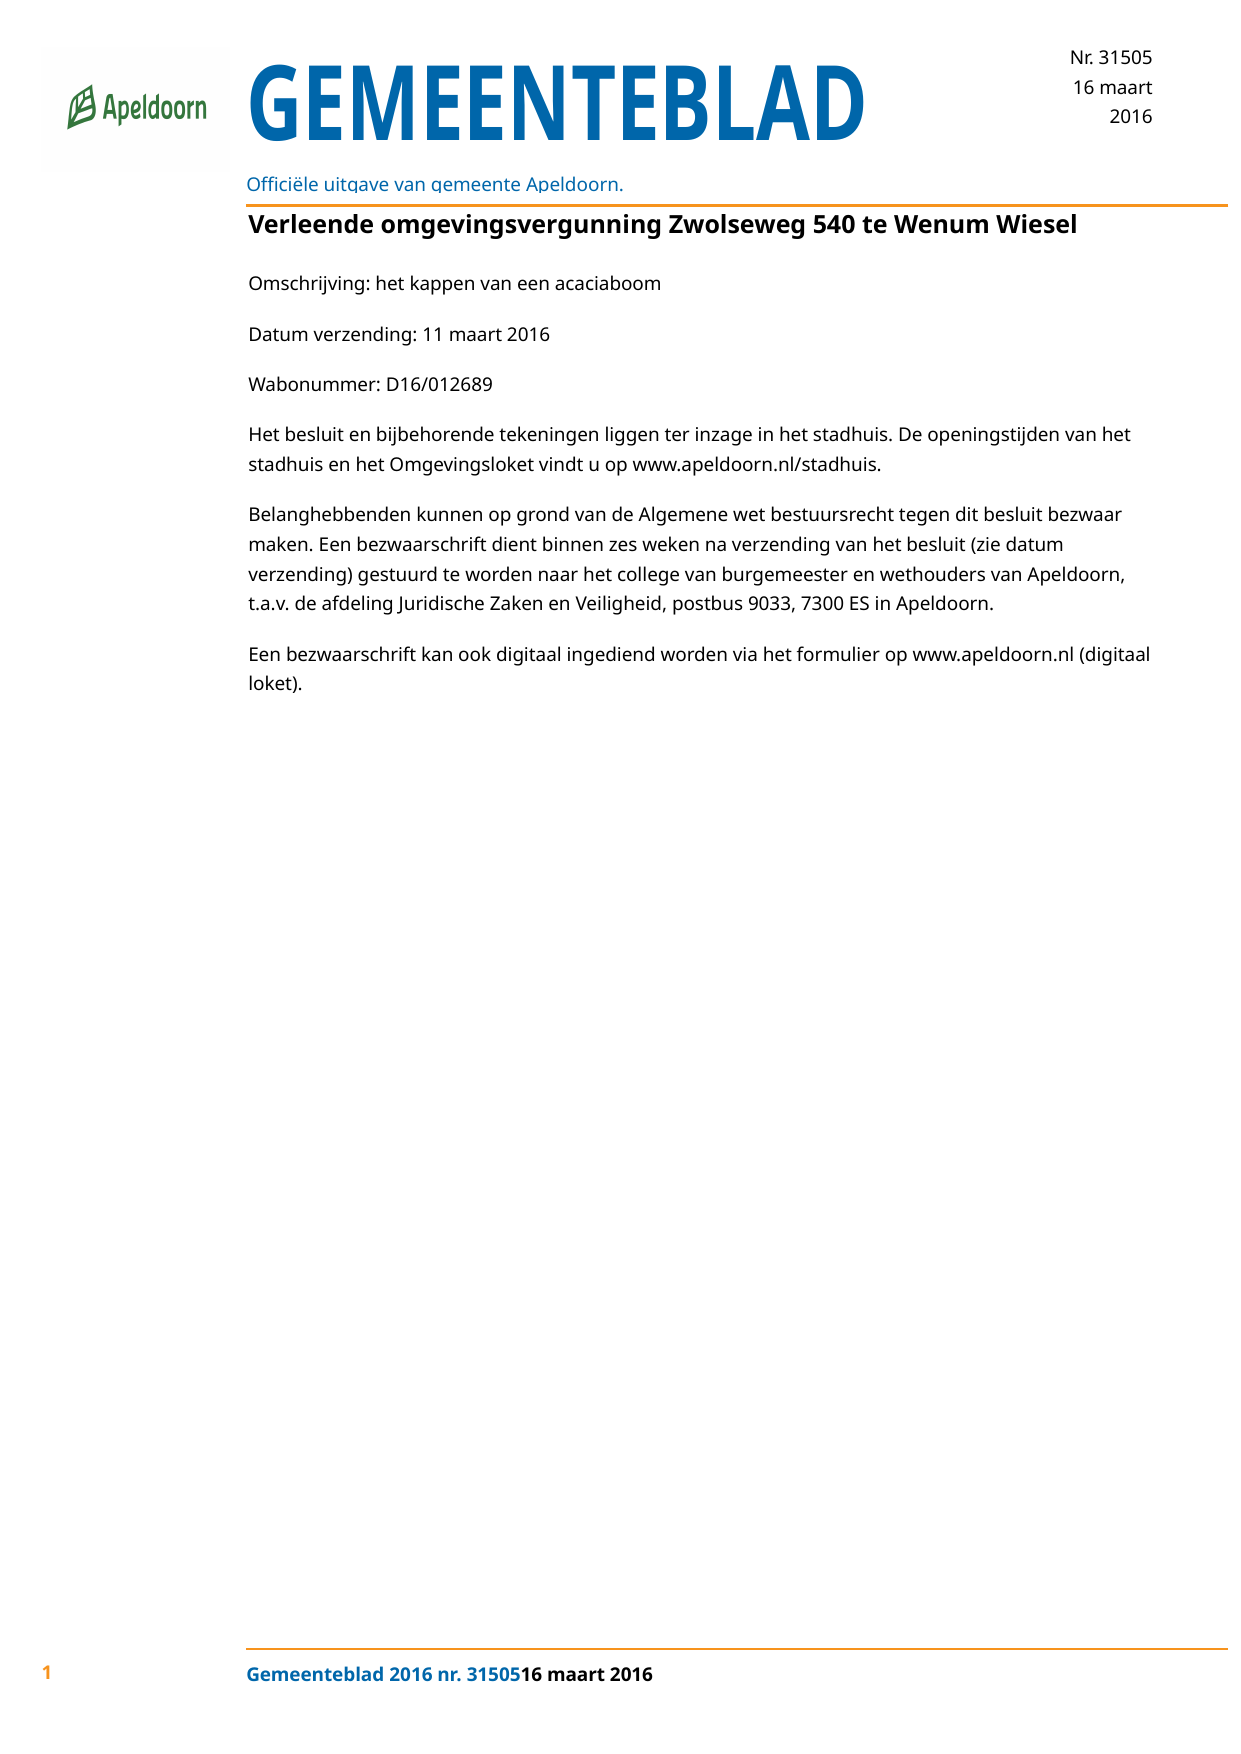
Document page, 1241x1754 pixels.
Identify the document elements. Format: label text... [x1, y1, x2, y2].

picture [41, 47, 231, 172]
text Verleende omgevingsvergunning Zwolseweg 540 te Wenum Wiesel [248, 207, 1152, 241]
text Omschrijving: het kappen van een acaciaboom [248, 270, 1152, 296]
text Wabonummer: D16/012689 [248, 371, 1152, 397]
text Het besluit en bijbehorende tekeningen liggen ter inzage in het stadhuis. De openingstijden van het stadhuis en het Omgevingsloket vindt u op www.apeldoorn.nl/stadhuis. [248, 422, 1152, 477]
text Een bezwaarschrift kan ook digitaal ingediend worden via het formulier op www.apeldoorn.nl (digitaal loket). [248, 641, 1152, 696]
text Belanghebbenden kunnen op grond van de Algemene wet bestuursrecht tegen dit besluit bezwaar maken. Een bezwaarschrift dient binnen zes weken na verzending van het besluit (zie datum verzending) gestuurd te worden naar het college van burgemeester en wethouders van Apeldoorn, t.a.v. de afdeling Juridische Zaken en Veiligheid, postbus 9033, 7300 ES in Apeldoorn. [248, 502, 1152, 616]
text Datum verzending: 11 maart 2016 [248, 321, 1152, 346]
